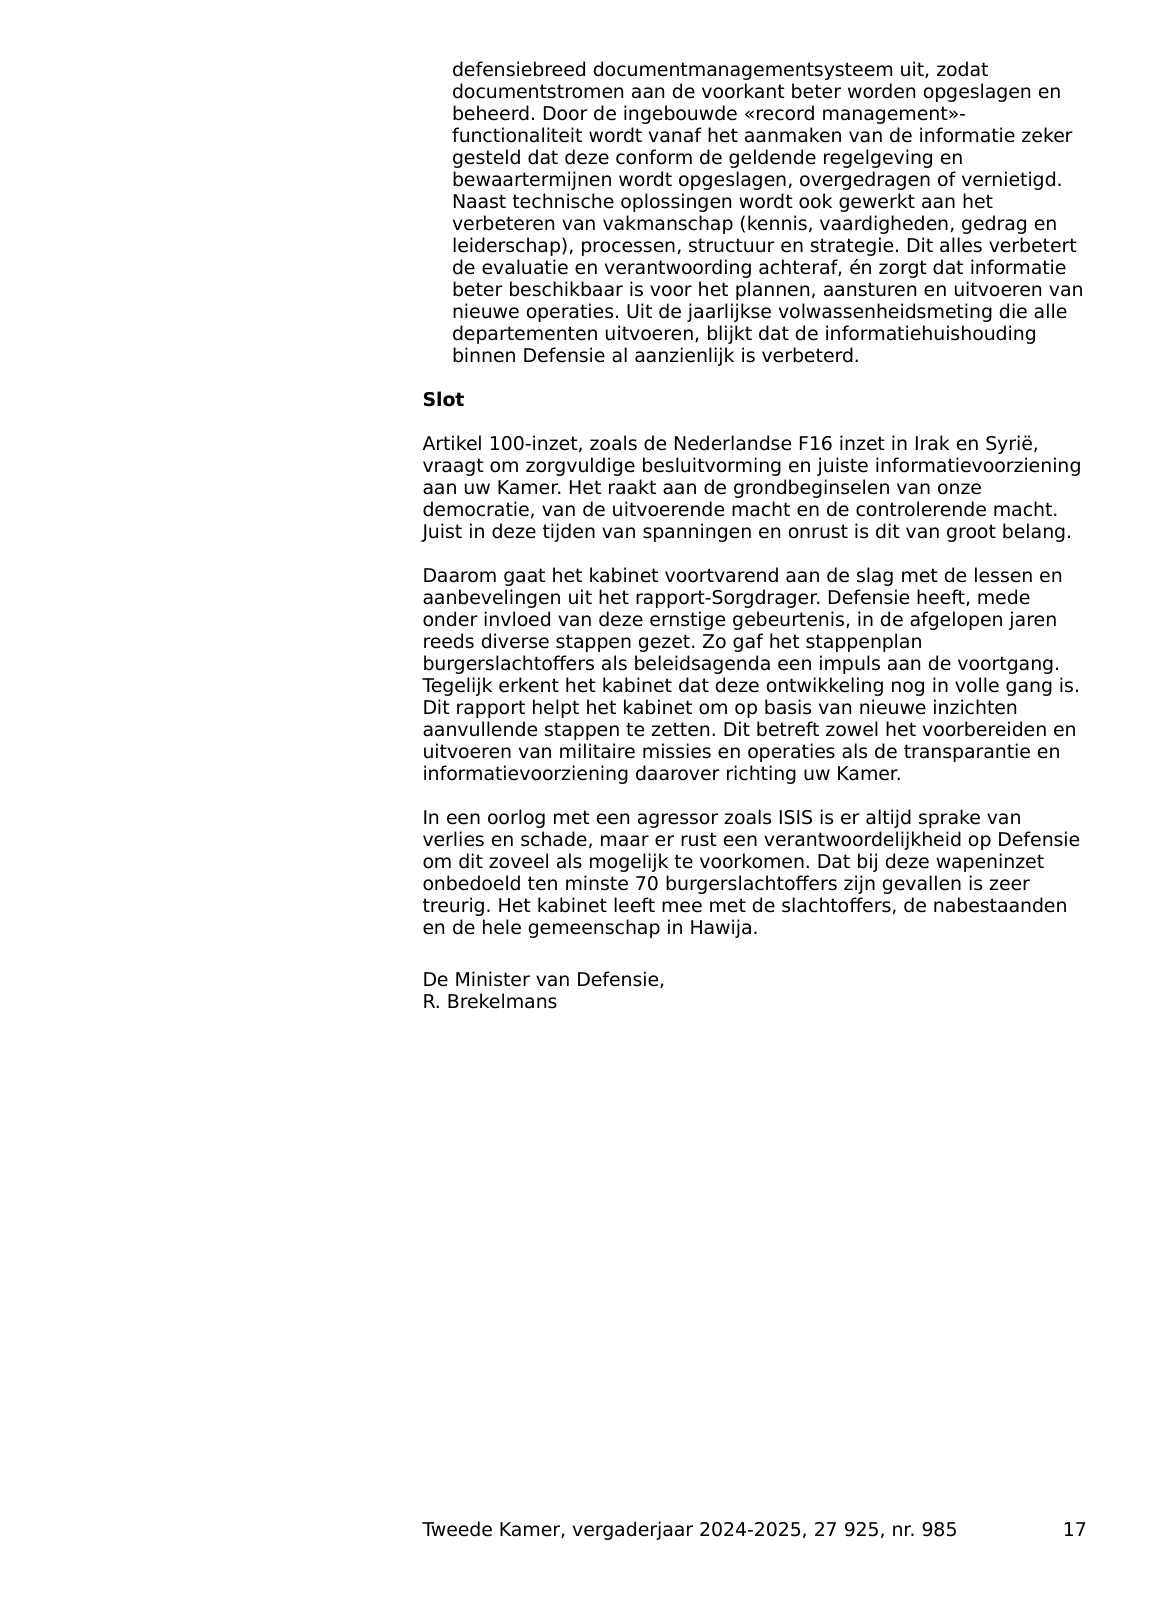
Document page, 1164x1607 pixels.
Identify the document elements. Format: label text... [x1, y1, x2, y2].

text In een oorlog met een agressor zoals ISIS is er altijd sprake van verlies en schade, maar er rust een verantwoordelijkheid op Defensie om dit zoveel als mogelijk te voorkomen. Dat bij deze wapeninzet onbedoeld ten minste 70 burgerslachtoffers zijn gevallen is zeer treurig. Het kabinet leeft mee met de slachtoffers, de nabestaanden en de hele gemeenschap in Hawija. [422, 807, 1087, 939]
text Daarom gaat het kabinet voortvarend aan de slag met de lessen en aanbevelingen uit het rapport-Sorgdrager. Defensie heeft, mede onder invloed van deze ernstige gebeurtenis, in de afgelopen jaren reeds diverse stappen gezet. Zo gaf het stappenplan burgerslachtoffers als beleidsagenda een impuls aan de voortgang. Tegelijk erkent het kabinet dat deze ontwikkeling nog in volle gang is. Dit rapport helpt het kabinet om op basis van nieuwe inzichten aanvullende stappen te zetten. Dit betreft zowel het voorbereiden en uitvoeren van militaire missies en operaties als de transparantie en informatievoorziening daarover richting uw Kamer. [422, 565, 1087, 785]
text De Minister van Defensie, R. Brekelmans [422, 969, 1087, 1013]
text Artikel 100-inzet, zoals de Nederlandse F16 inzet in Irak en Syrië, vraagt om zorgvuldige besluitvorming en juiste informatievoorziening aan uw Kamer. Het raakt aan de grondbeginselen van onze democratie, van de uitvoerende macht en de controlerende macht. Juist in deze tijden van spanningen en onrust is dit van groot belang. [422, 433, 1087, 543]
subtitle Slot [422, 389, 1087, 411]
text defensiebreed documentmanagementsysteem uit, zodat documentstromen aan de voorkant beter worden opgeslagen en beheerd. Door de ingebouwde «record management»-functionaliteit wordt vanaf het aanmaken van de informatie zeker gesteld dat deze conform de geldende regelgeving en bewaartermijnen wordt opgeslagen, overgedragen of vernietigd. Naast technische oplossingen wordt ook gewerkt aan het verbeteren van vakmanschap (kennis, vaardigheden, gedrag en leiderschap), processen, structuur en strategie. Dit alles verbetert de evaluatie en verantwoording achteraf, én zorgt dat informatie beter beschikbaar is voor het plannen, aansturen en uitvoeren van nieuwe operaties. Uit de jaarlijkse volwassenheidsmeting die alle departementen uitvoeren, blijkt dat de informatiehuishouding binnen Defensie al aanzienlijk is verbeterd. [452, 59, 1087, 367]
